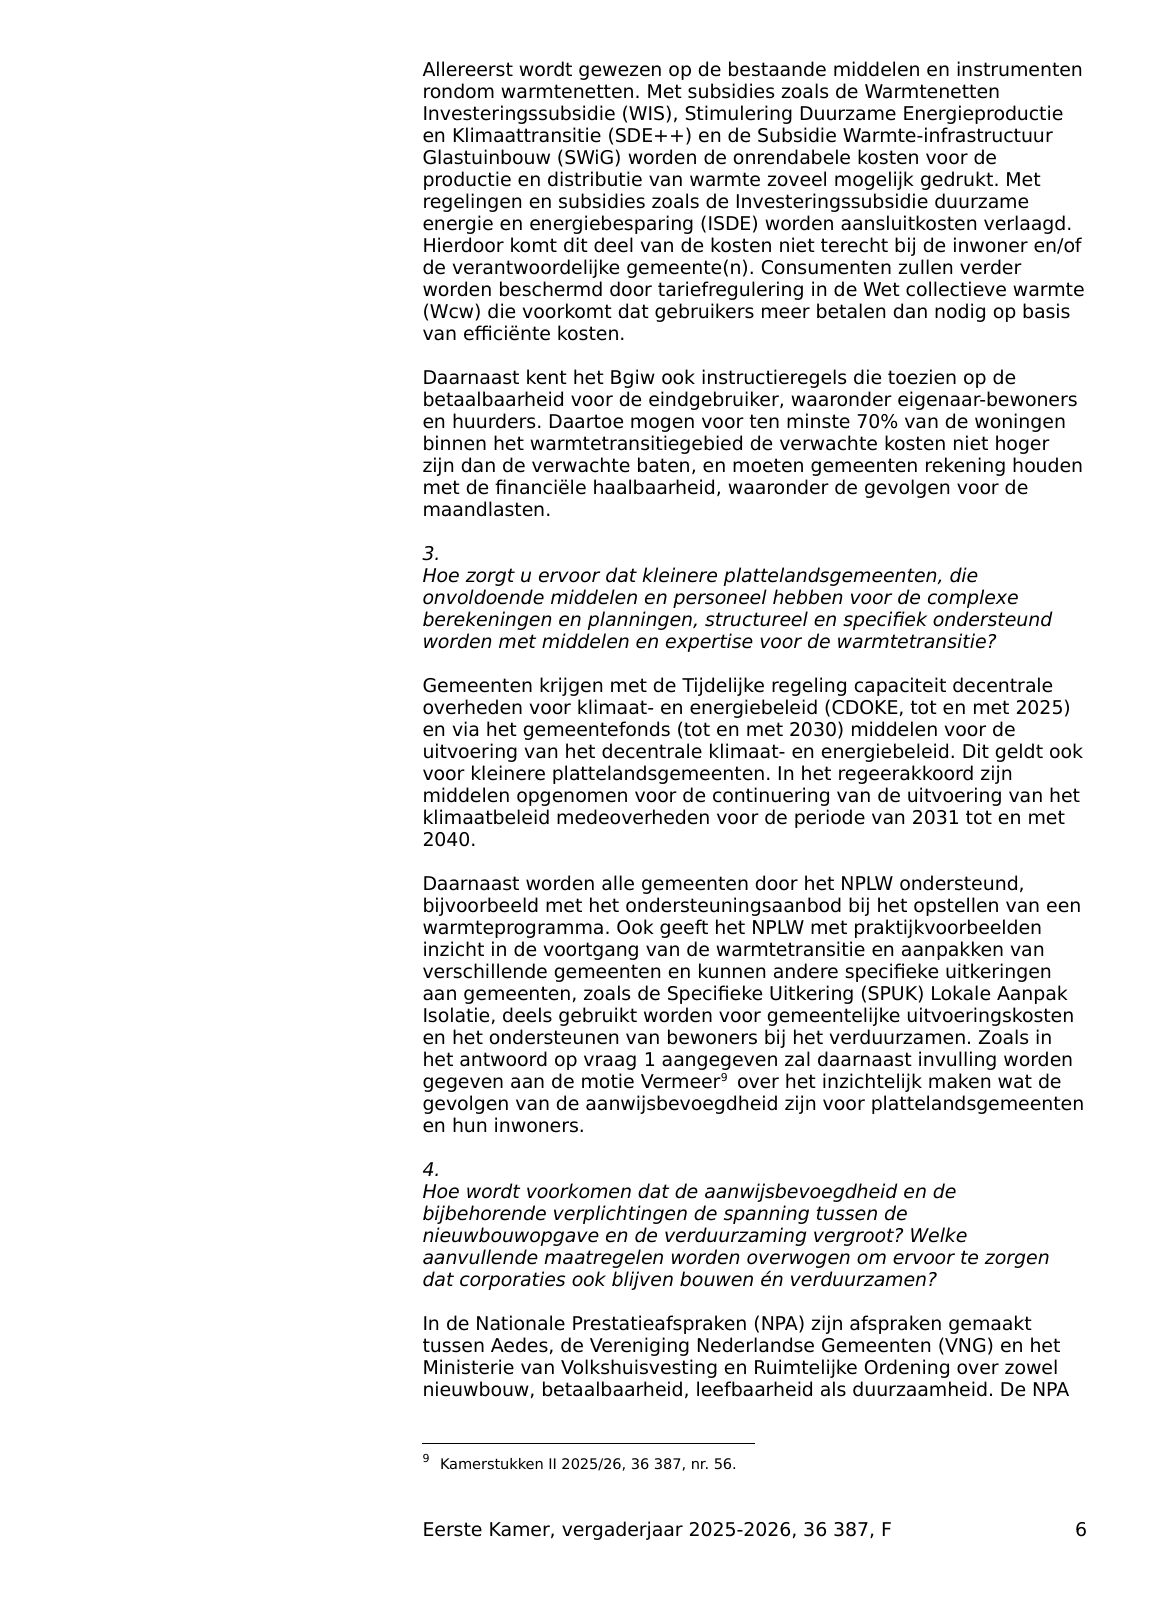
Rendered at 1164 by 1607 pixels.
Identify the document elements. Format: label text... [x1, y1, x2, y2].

text Kamerstukken II 2025/26, 36 387, nr. 56. [422, 1452, 1087, 1474]
text 3. [422, 543, 1087, 565]
text Daarnaast worden alle gemeenten door het NPLW ondersteund, bijvoorbeeld met het ondersteuningsaanbod bij het opstellen van een warmteprogramma. Ook geeft het NPLW met praktijkvoorbeelden inzicht in de voortgang van de warmtetransitie en aanpakken van verschillende gemeenten en kunnen andere specifieke uitkeringen aan gemeenten, zoals de Specifieke Uitkering (SPUK) Lokale Aanpak Isolatie, deels gebruikt worden voor gemeentelijke uitvoeringskosten en het ondersteunen van bewoners bij het verduurzamen. Zoals in het antwoord op vraag 1 aangegeven zal daarnaast invulling worden gegeven aan de motie Vermeer over het inzichtelijk maken wat de gevolgen van de aanwijsbevoegdheid zijn voor plattelandsgemeenten en hun inwoners. [422, 873, 1087, 1137]
text Daarnaast kent het Bgiw ook instructieregels die toezien op de betaalbaarheid voor de eindgebruiker, waaronder eigenaar-bewoners en huurders. Daartoe mogen voor ten minste 70% van de woningen binnen het warmtetransitiegebied de verwachte kosten niet hoger zijn dan de verwachte baten, en moeten gemeenten rekening houden met de financiële haalbaarheid, waaronder de gevolgen voor de maandlasten. [422, 367, 1087, 521]
text Allereerst wordt gewezen op de bestaande middelen en instrumenten rondom warmtenetten. Met subsidies zoals de Warmtenetten Investeringssubsidie (WIS), Stimulering Duurzame Energieproductie en Klimaattransitie (SDE++) en de Subsidie Warmte-infrastructuur Glastuinbouw (SWiG) worden de onrendabele kosten voor de productie en distributie van warmte zoveel mogelijk gedrukt. Met regelingen en subsidies zoals de Investeringssubsidie duurzame energie en energiebesparing (ISDE) worden aansluitkosten verlaagd. Hierdoor komt dit deel van de kosten niet terecht bij de inwoner en/of de verantwoordelijke gemeente(n). Consumenten zullen verder worden beschermd door tariefregulering in de Wet collectieve warmte (Wcw) die voorkomt dat gebruikers meer betalen dan nodig op basis van efficiënte kosten. [422, 59, 1087, 345]
text Hoe wordt voorkomen dat de aanwijsbevoegdheid en de bijbehorende verplichtingen de spanning tussen de nieuwbouwopgave en de verduurzaming vergroot? Welke aanvullende maatregelen worden overwogen om ervoor te zorgen dat corporaties ook blijven bouwen én verduurzamen? [422, 1181, 1087, 1291]
text In de Nationale Prestatieafspraken (NPA) zijn afspraken gemaakt tussen Aedes, de Vereniging Nederlandse Gemeenten (VNG) en het Ministerie van Volkshuisvesting en Ruimtelijke Ordening over zowel nieuwbouw, betaalbaarheid, leefbaarheid als duurzaamheid. De NPA [422, 1313, 1087, 1401]
text Hoe zorgt u ervoor dat kleinere plattelandsgemeenten, die onvoldoende middelen en personeel hebben voor de complexe berekeningen en planningen, structureel en specifiek ondersteund worden met middelen en expertise voor de warmtetransitie? [422, 565, 1087, 653]
text Gemeenten krijgen met de Tijdelijke regeling capaciteit decentrale overheden voor klimaat- en energiebeleid (CDOKE, tot en met 2025) en via het gemeentefonds (tot en met 2030) middelen voor de uitvoering van het decentrale klimaat- en energiebeleid. Dit geldt ook voor kleinere plattelandsgemeenten. In het regeerakkoord zijn middelen opgenomen voor de continuering van de uitvoering van het klimaatbeleid medeoverheden voor de periode van 2031 tot en met 2040. [422, 675, 1087, 851]
text 4. [422, 1159, 1087, 1181]
